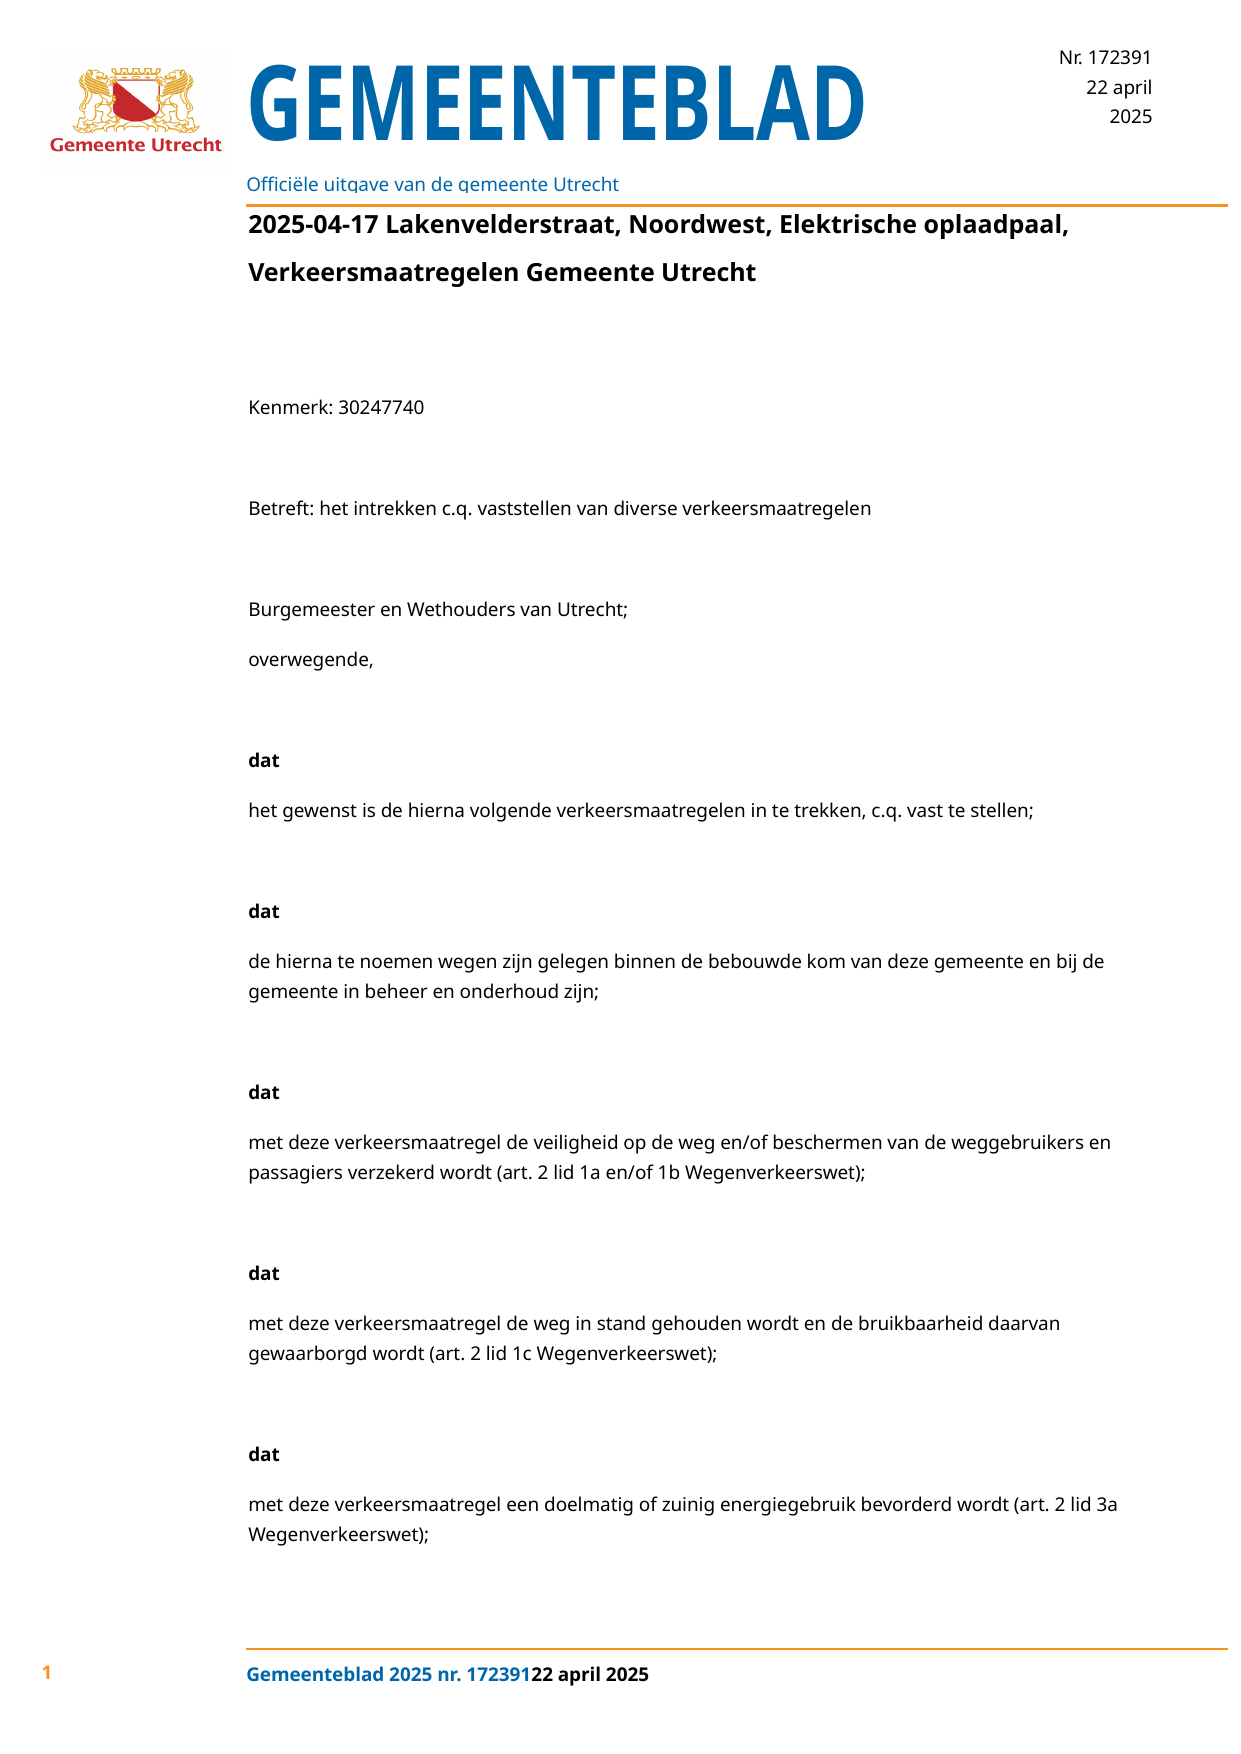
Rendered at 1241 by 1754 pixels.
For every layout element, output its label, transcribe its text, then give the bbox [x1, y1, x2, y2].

text dat [248, 747, 1152, 773]
text Betreft: het intrekken c.q. vaststellen van diverse verkeersmaatregelen [248, 495, 1152, 521]
text het gewenst is de hierna volgende verkeersmaatregelen in te trekken, c.q. vast te stellen; [248, 797, 1152, 823]
text de hierna te noemen wegen zijn gelegen binnen de bebouwde kom van deze gemeente en bij de gemeente in beheer en onderhoud zijn; [248, 949, 1152, 1004]
text met deze verkeersmaatregel de veiligheid op de weg en/of beschermen van de weggebruikers en passagiers verzekerd wordt (art. 2 lid 1a en/of 1b Wegenverkeerswet); [248, 1129, 1152, 1185]
text dat [248, 898, 1152, 924]
text Burgemeester en Wethouders van Utrecht; [248, 596, 1152, 621]
text dat [248, 1441, 1152, 1466]
text dat [248, 1260, 1152, 1286]
picture [41, 47, 231, 172]
text 2025-04-17 Lakenvelderstraat, Noordwest, Elektrische oplaadpaal, Verkeersmaatregelen Gemeente Utrecht [248, 207, 1152, 288]
text dat [248, 1079, 1152, 1105]
text overwegende, [248, 646, 1152, 672]
text met deze verkeersmaatregel de weg in stand gehouden wordt en de bruikbaarheid daarvan gewaarborgd wordt (art. 2 lid 1c Wegenverkeerswet); [248, 1310, 1152, 1366]
text met deze verkeersmaatregel een doelmatig of zuinig energiegebruik bevorderd wordt (art. 2 lid 3a Wegenverkeerswet); [248, 1491, 1152, 1546]
text Kenmerk: 30247740 [248, 394, 1152, 420]
